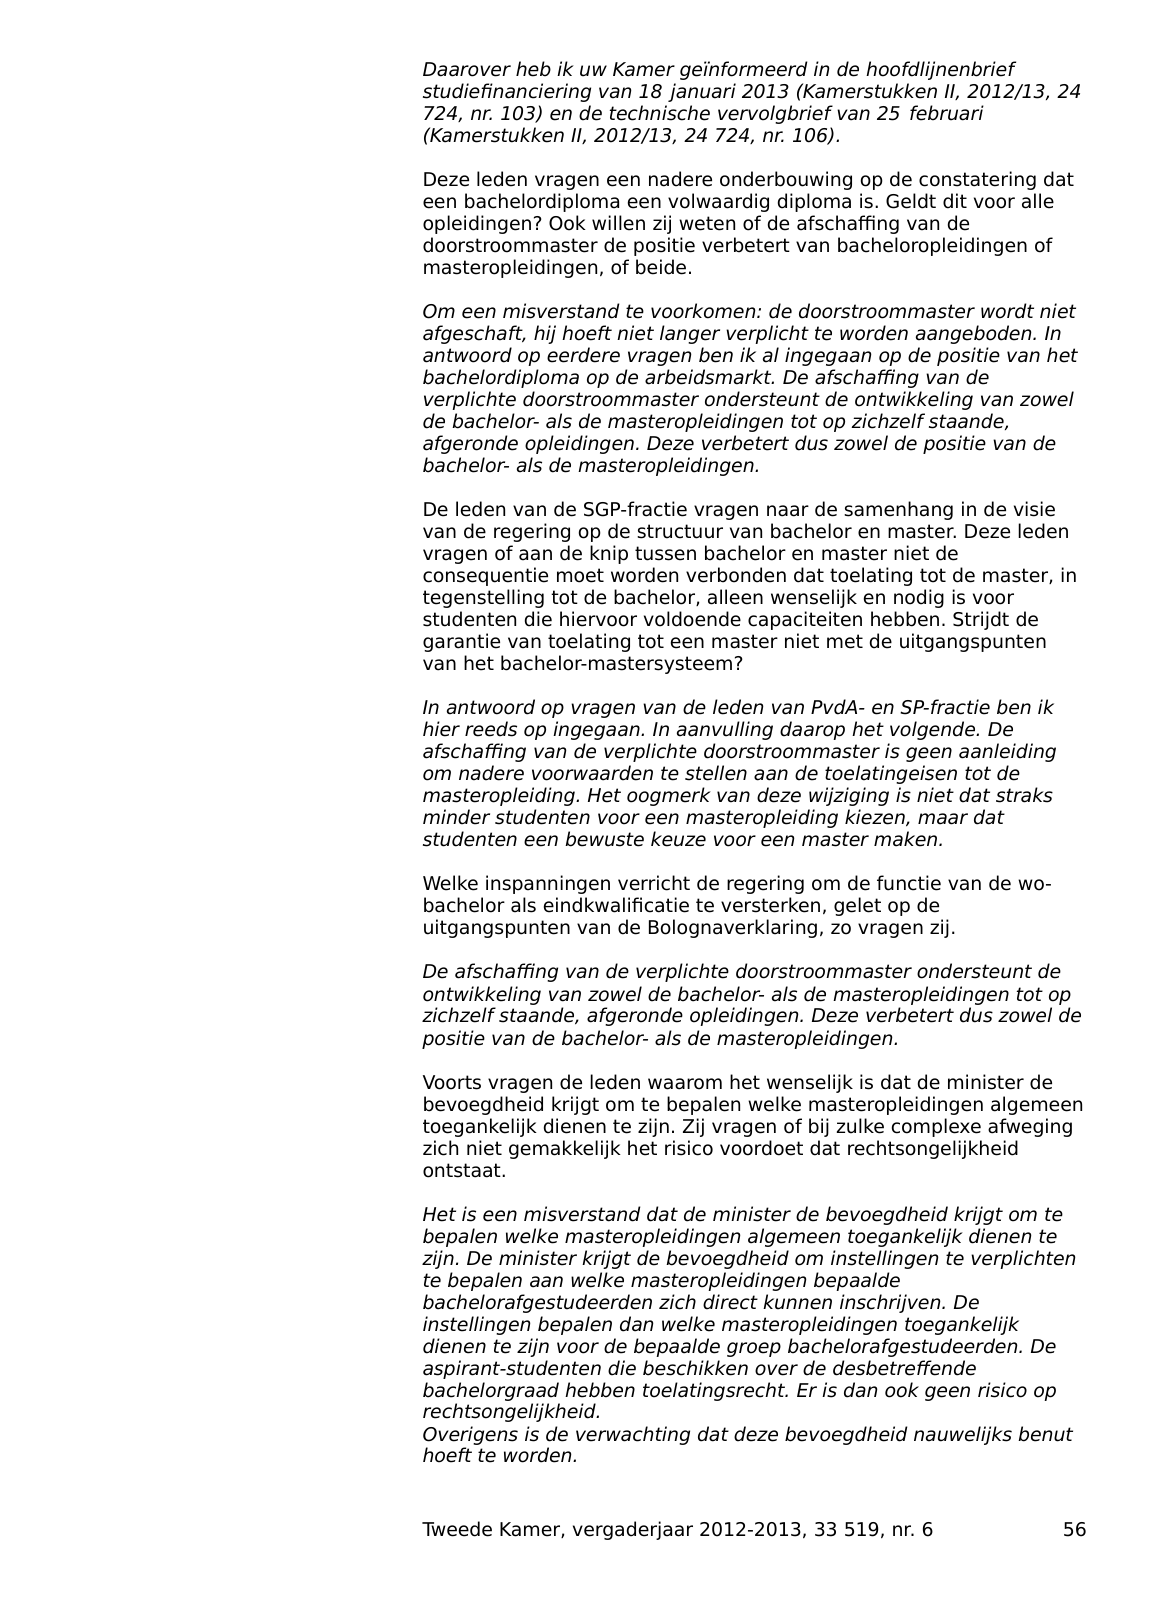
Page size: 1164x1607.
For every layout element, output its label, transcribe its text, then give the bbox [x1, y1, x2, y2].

text Daarover heb ik uw Kamer geïnformeerd in de hoofdlijnenbrief studiefinanciering van 18 januari 2013 (Kamerstukken II, 2012/13, 24 724, nr. 103) en de technische vervolgbrief van 25 februari (Kamerstukken II, 2012/13, 24 724, nr. 106). [422, 59, 1087, 147]
text Deze leden vragen een nadere onderbouwing op de constatering dat een bachelordiploma een volwaardig diploma is. Geldt dit voor alle opleidingen? Ook willen zij weten of de afschaffing van de doorstroommaster de positie verbetert van bacheloropleidingen of masteropleidingen, of beide. [422, 169, 1087, 279]
text De leden van de SGP-fractie vragen naar de samenhang in de visie van de regering op de structuur van bachelor en master. Deze leden vragen of aan de knip tussen bachelor en master niet de consequentie moet worden verbonden dat toelating tot de master, in tegenstelling tot de bachelor, alleen wenselijk en nodig is voor studenten die hiervoor voldoende capaciteiten hebben. Strijdt de garantie van toelating tot een master niet met de uitgangspunten van het bachelor-mastersysteem? [422, 499, 1087, 675]
text Om een misverstand te voorkomen: de doorstroommaster wordt niet afgeschaft, hij hoeft niet langer verplicht te worden aangeboden. In antwoord op eerdere vragen ben ik al ingegaan op de positie van het bachelordiploma op de arbeidsmarkt. De afschaffing van de verplichte doorstroommaster ondersteunt de ontwikkeling van zowel de bachelor- als de masteropleidingen tot op zichzelf staande, afgeronde opleidingen. Deze verbetert dus zowel de positie van de bachelor- als de masteropleidingen. [422, 301, 1087, 477]
text In antwoord op vragen van de leden van PvdA- en SP-fractie ben ik hier reeds op ingegaan. In aanvulling daarop het volgende. De afschaffing van de verplichte doorstroommaster is geen aanleiding om nadere voorwaarden te stellen aan de toelatingeisen tot de masteropleiding. Het oogmerk van deze wijziging is niet dat straks minder studenten voor een masteropleiding kiezen, maar dat studenten een bewuste keuze voor een master maken. [422, 697, 1087, 851]
text Het is een misverstand dat de minister de bevoegdheid krijgt om te bepalen welke masteropleidingen algemeen toegankelijk dienen te zijn. De minister krijgt de bevoegdheid om instellingen te verplichten te bepalen aan welke masteropleidingen bepaalde bachelorafgestudeerden zich direct kunnen inschrijven. De instellingen bepalen dan welke masteropleidingen toegankelijk dienen te zijn voor de bepaalde groep bachelorafgestudeerden. De aspirant-studenten die beschikken over de desbetreffende bachelorgraad hebben toelatingsrecht. Er is dan ook geen risico op rechtsongelijkheid. [422, 1204, 1087, 1423]
text Welke inspanningen verricht de regering om de functie van de wo-bachelor als eindkwalificatie te versterken, gelet op de uitgangspunten van de Bolognaverklaring, zo vragen zij. [422, 873, 1087, 939]
text De afschaffing van de verplichte doorstroommaster ondersteunt de ontwikkeling van zowel de bachelor- als de masteropleidingen tot op zichzelf staande, afgeronde opleidingen. Deze verbetert dus zowel de positie van de bachelor- als de masteropleidingen. [422, 961, 1087, 1049]
text Overigens is de verwachting dat deze bevoegdheid nauwelijks benut hoeft te worden. [422, 1423, 1087, 1467]
text Voorts vragen de leden waarom het wenselijk is dat de minister de bevoegdheid krijgt om te bepalen welke masteropleidingen algemeen toegankelijk dienen te zijn. Zij vragen of bij zulke complexe afweging zich niet gemakkelijk het risico voordoet dat rechtsongelijkheid ontstaat. [422, 1072, 1087, 1181]
